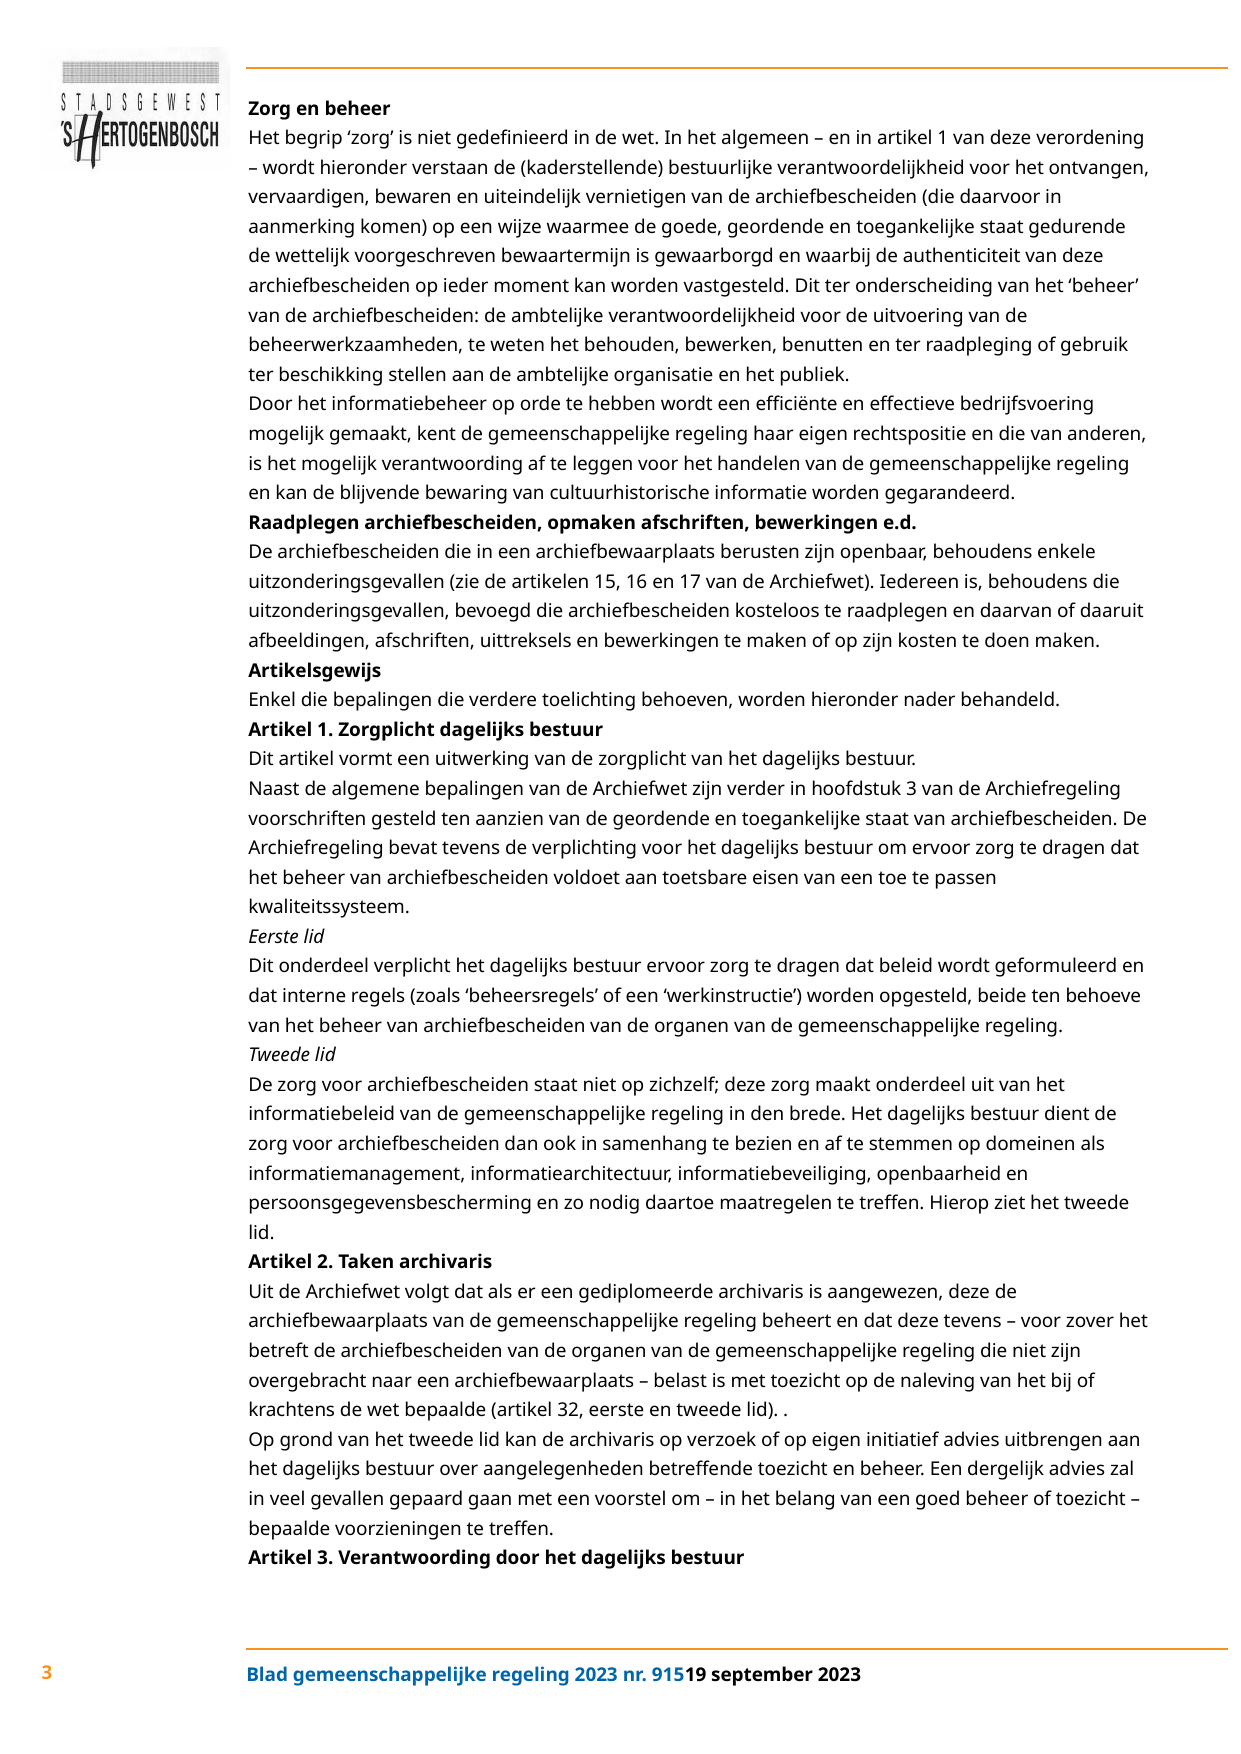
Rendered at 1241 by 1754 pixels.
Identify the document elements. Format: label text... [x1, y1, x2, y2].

text Zorg en beheer [248, 95, 1152, 121]
text Raadplegen archiefbescheiden, opmaken afschriften, bewerkingen e.d. [248, 509, 1152, 535]
text Dit artikel vormt een uitwerking van de zorgplicht van het dagelijks bestuur. [248, 746, 1152, 771]
text Artikelsgewijs [248, 657, 1152, 683]
text De archiefbescheiden die in een archiefbewaarplaats berusten zijn openbaar, behoudens enkele uitzonderingsgevallen (zie de artikelen 15, 16 en 17 van de Archiefwet). Iedereen is, behoudens die uitzonderingsgevallen, bevoegd die archiefbescheiden kosteloos te raadplegen en daarvan of daaruit afbeeldingen, afschriften, uittreksels en bewerkingen te maken of op zijn kosten te doen maken. [248, 538, 1152, 653]
text Uit de Archiefwet volgt dat als er een gediplomeerde archivaris is aangewezen, deze de archiefbewaarplaats van de gemeenschappelijke regeling beheert en dat deze tevens – voor zover het betreft de archiefbescheiden van de organen van de gemeenschappelijke regeling die niet zijn overgebracht naar een archiefbewaarplaats – belast is met toezicht op de naleving van het bij of krachtens de wet bepaalde (artikel 32, eerste en tweede lid). . [248, 1278, 1152, 1422]
text Tweede lid [248, 1041, 1152, 1067]
text Op grond van het tweede lid kan de archivaris op verzoek of op eigen initiatief advies uitbrengen aan het dagelijks bestuur over aangelegenheden betreffende toezicht en beheer. Een dergelijk advies zal in veel gevallen gepaard gaan met een voorstel om – in het belang van een goed beheer of toezicht – bepaalde voorzieningen te treffen. [248, 1426, 1152, 1541]
text De zorg voor archiefbescheiden staat niet op zichzelf; deze zorg maakt onderdeel uit van het informatiebeleid van de gemeenschappelijke regeling in den brede. Het dagelijks bestuur dient de zorg voor archiefbescheiden dan ook in samenhang te bezien en af te stemmen op domeinen als informatiemanagement, informatiearchitectuur, informatiebeveiliging, openbaarheid en persoonsgegevensbescherming en zo nodig daartoe maatregelen te treffen. Hierop ziet het tweede lid. [248, 1071, 1152, 1245]
text Naast de algemene bepalingen van de Archiefwet zijn verder in hoofdstuk 3 van de Archiefregeling voorschriften gesteld ten aanzien van de geordende en toegankelijke staat van archiefbescheiden. De Archiefregeling bevat tevens de verplichting voor het dagelijks bestuur om ervoor zorg te dragen dat het beheer van archiefbescheiden voldoet aan toetsbare eisen van een toe te passen kwaliteitssysteem. [248, 775, 1152, 919]
text Artikel 1. Zorgplicht dagelijks bestuur [248, 716, 1152, 742]
text Door het informatiebeheer op orde te hebben wordt een efficiënte en effectieve bedrijfsvoering mogelijk gemaakt, kent de gemeenschappelijke regeling haar eigen rechtspositie en die van anderen, is het mogelijk verantwoording af te leggen voor het handelen van de gemeenschappelijke regeling en kan de blijvende bewaring van cultuurhistorische informatie worden gegarandeerd. [248, 391, 1152, 505]
text Eerste lid [248, 923, 1152, 949]
text Artikel 3. Verantwoording door het dagelijks bestuur [248, 1544, 1152, 1570]
text Enkel die bepalingen die verdere toelichting behoeven, worden hieronder nader behandeld. [248, 686, 1152, 712]
text Dit onderdeel verplicht het dagelijks bestuur ervoor zorg te dragen dat beleid wordt geformuleerd en dat interne regels (zoals ‘beheersregels’ of een ‘werkinstructie’) worden opgesteld, beide ten behoeve van het beheer van archiefbescheiden van de organen van de gemeenschappelijke regeling. [248, 953, 1152, 1038]
text Artikel 2. Taken archivaris [248, 1248, 1152, 1274]
picture [41, 47, 231, 172]
text Het begrip ‘zorg’ is niet gedefinieerd in de wet. In het algemeen – en in artikel 1 van deze verordening – wordt hieronder verstaan de (kaderstellende) bestuurlijke verantwoordelijkheid voor het ontvangen, vervaardigen, bewaren en uiteindelijk vernietigen van de archiefbescheiden (die daarvoor in aanmerking komen) op een wijze waarmee de goede, geordende en toegankelijke staat gedurende de wettelijk voorgeschreven bewaartermijn is gewaarborgd en waarbij de authenticiteit van deze archiefbescheiden op ieder moment kan worden vastgesteld. Dit ter onderscheiding van het ‘beheer’ van de archiefbescheiden: de ambtelijke verantwoordelijkheid voor de uitvoering van de beheerwerkzaamheden, te weten het behouden, bewerken, benutten en ter raadpleging of gebruik ter beschikking stellen aan de ambtelijke organisatie en het publiek. [248, 124, 1152, 387]
